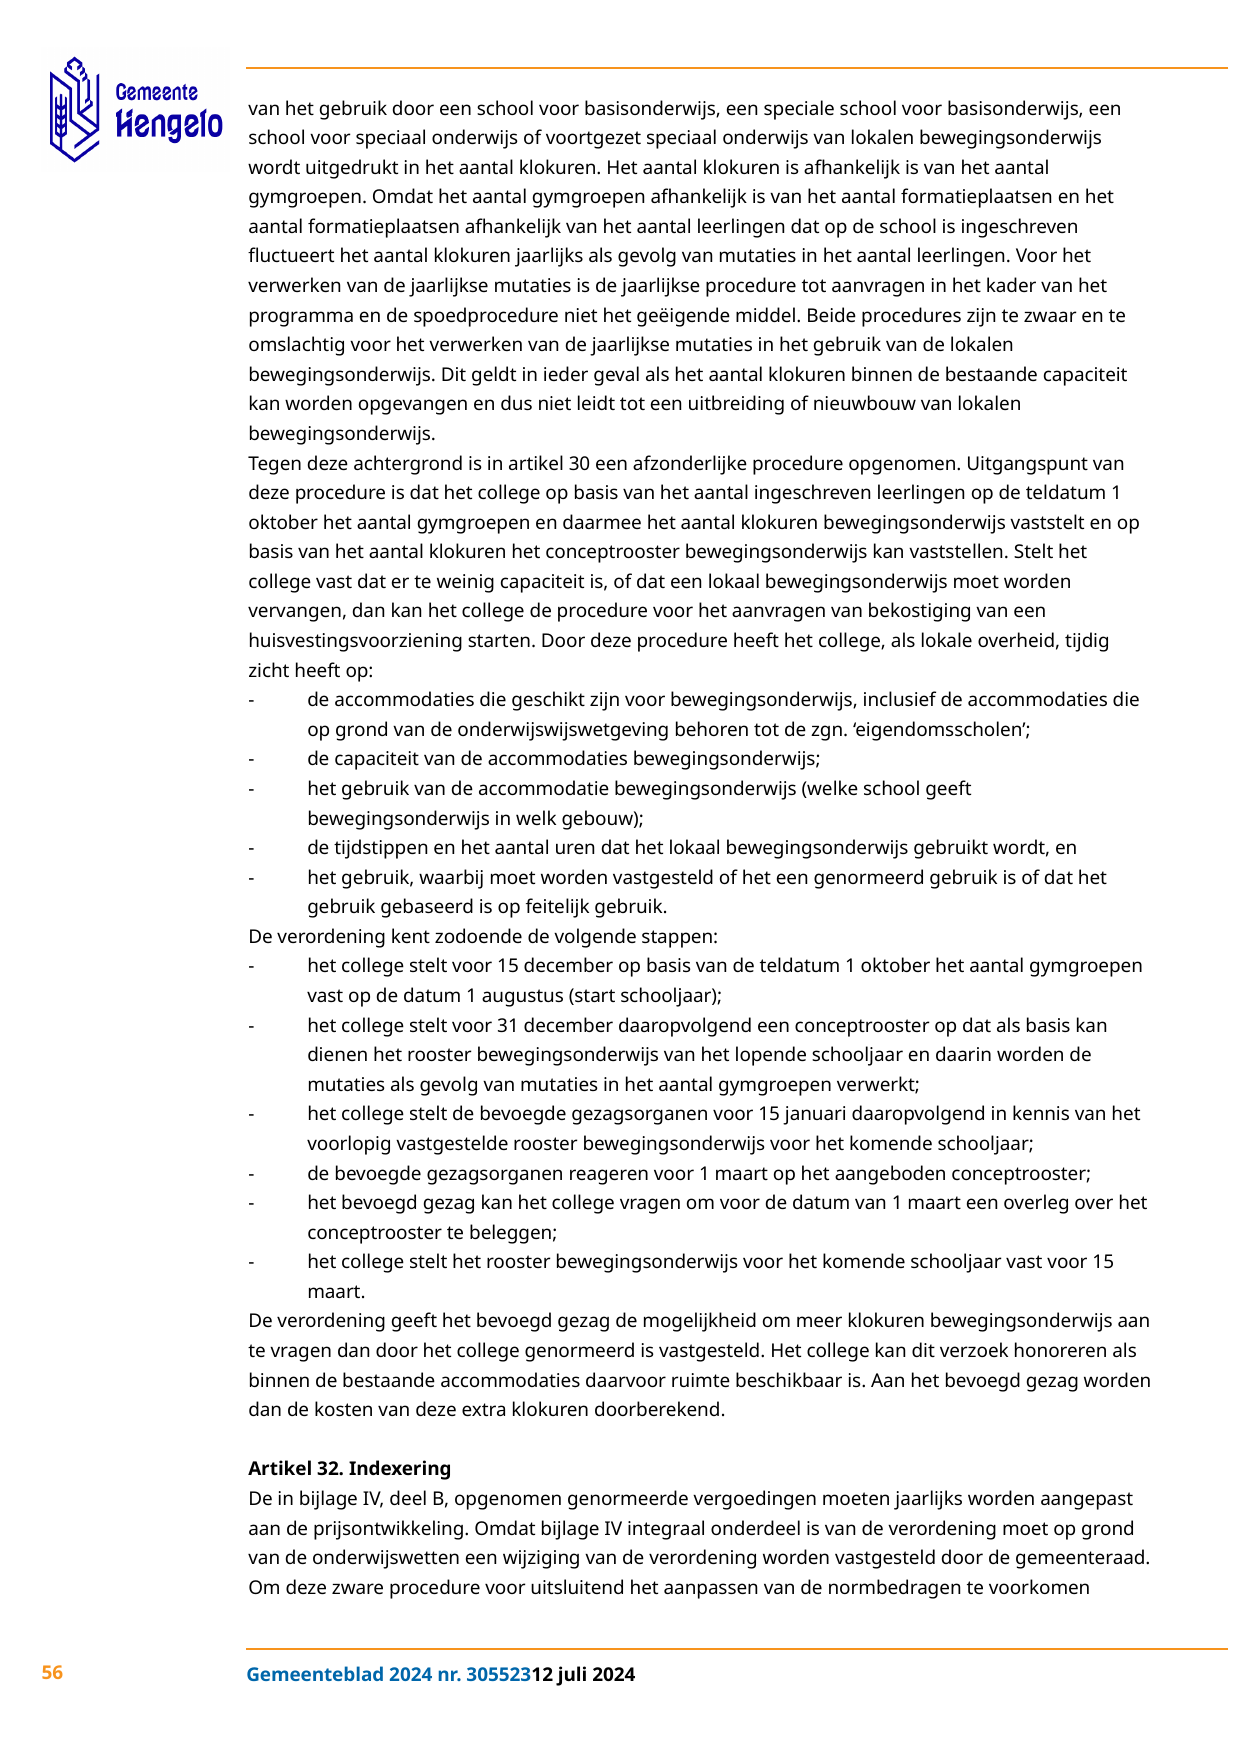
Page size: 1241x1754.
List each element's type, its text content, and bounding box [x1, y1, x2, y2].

list het college stelt de bevoegde gezagsorganen voor 15 januari daaropvolgend in kennis van het voorlopig vastgestelde rooster bewegingsonderwijs voor het komende schooljaar; [248, 1101, 1152, 1156]
list het gebruik, waarbij moet worden vastgesteld of het een genormeerd gebruik is of dat het gebruik gebaseerd is op feitelijk gebruik. [248, 864, 1152, 919]
list de accommodaties die geschikt zijn voor bewegingsonderwijs, inclusief de accommodaties die op grond van de onderwijswijswetgeving behoren tot de zgn. ‘eigendomsscholen’; [248, 686, 1152, 742]
list de capaciteit van de accommodaties bewegingsonderwijs; [248, 746, 1152, 771]
picture [41, 47, 231, 172]
text Artikel 32. Indexering [248, 1456, 1152, 1481]
list het college stelt voor 15 december op basis van de teldatum 1 oktober het aantal gymgroepen vast op de datum 1 augustus (start schooljaar); [248, 953, 1152, 1008]
text De in bijlage IV, deel B, opgenomen genormeerde vergoedingen moeten jaarlijks worden aangepast aan de prijsontwikkeling. Omdat bijlage IV integraal onderdeel is van de verordening moet op grond van de onderwijswetten een wijziging van de verordening worden vastgesteld door de gemeenteraad. Om deze zware procedure voor uitsluitend het aanpassen van de normbedragen te voorkomen [248, 1485, 1152, 1600]
list de tijdstippen en het aantal uren dat het lokaal bewegingsonderwijs gebruikt wordt, en [248, 834, 1152, 860]
list het college stelt het rooster bewegingsonderwijs voor het komende schooljaar vast voor 15 maart. [248, 1248, 1152, 1304]
list de bevoegde gezagsorganen reageren voor 1 maart op het aangeboden conceptrooster; [248, 1160, 1152, 1186]
list het bevoegd gezag kan het college vragen om voor de datum van 1 maart een overleg over het conceptrooster te beleggen; [248, 1189, 1152, 1245]
text De verordening geeft het bevoegd gezag de mogelijkheid om meer klokuren bewegingsonderwijs aan te vragen dan door het college genormeerd is vastgesteld. Het college kan dit verzoek honoreren als binnen de bestaande accommodaties daarvoor ruimte beschikbaar is. Aan het bevoegd gezag worden dan de kosten van deze extra klokuren doorberekend. [248, 1308, 1152, 1422]
text De verordening kent zodoende de volgende stappen: [248, 923, 1152, 949]
list het gebruik van de accommodatie bewegingsonderwijs (welke school geeft bewegingsonderwijs in welk gebouw); [248, 775, 1152, 831]
text van het gebruik door een school voor basisonderwijs, een speciale school voor basisonderwijs, een school voor speciaal onderwijs of voortgezet speciaal onderwijs van lokalen bewegingsonderwijs wordt uitgedrukt in het aantal klokuren. Het aantal klokuren is afhankelijk is van het aantal gymgroepen. Omdat het aantal gymgroepen afhankelijk is van het aantal formatieplaatsen en het aantal formatieplaatsen afhankelijk van het aantal leerlingen dat op de school is ingeschreven fluctueert het aantal klokuren jaarlijks als gevolg van mutaties in het aantal leerlingen. Voor het verwerken van de jaarlijkse mutaties is de jaarlijkse procedure tot aanvragen in het kader van het programma en de spoedprocedure niet het geëigende middel. Beide procedures zijn te zwaar en te omslachtig voor het verwerken van de jaarlijkse mutaties in het gebruik van de lokalen bewegingsonderwijs. Dit geldt in ieder geval als het aantal klokuren binnen de bestaande capaciteit kan worden opgevangen en dus niet leidt tot een uitbreiding of nieuwbouw van lokalen bewegingsonderwijs. [248, 95, 1152, 446]
text Tegen deze achtergrond is in artikel 30 een afzonderlijke procedure opgenomen. Uitgangspunt van deze procedure is dat het college op basis van het aantal ingeschreven leerlingen op de teldatum 1 oktober het aantal gymgroepen en daarmee het aantal klokuren bewegingsonderwijs vaststelt en op basis van het aantal klokuren het conceptrooster bewegingsonderwijs kan vaststellen. Stelt het college vast dat er te weinig capaciteit is, of dat een lokaal bewegingsonderwijs moet worden vervangen, dan kan het college de procedure voor het aanvragen van bekostiging van een huisvestingsvoorziening starten. Door deze procedure heeft het college, als lokale overheid, tijdig zicht heeft op: [248, 450, 1152, 683]
list het college stelt voor 31 december daaropvolgend een conceptrooster op dat als basis kan dienen het rooster bewegingsonderwijs van het lopende schooljaar en daarin worden de mutaties als gevolg van mutaties in het aantal gymgroepen verwerkt; [248, 1012, 1152, 1097]
